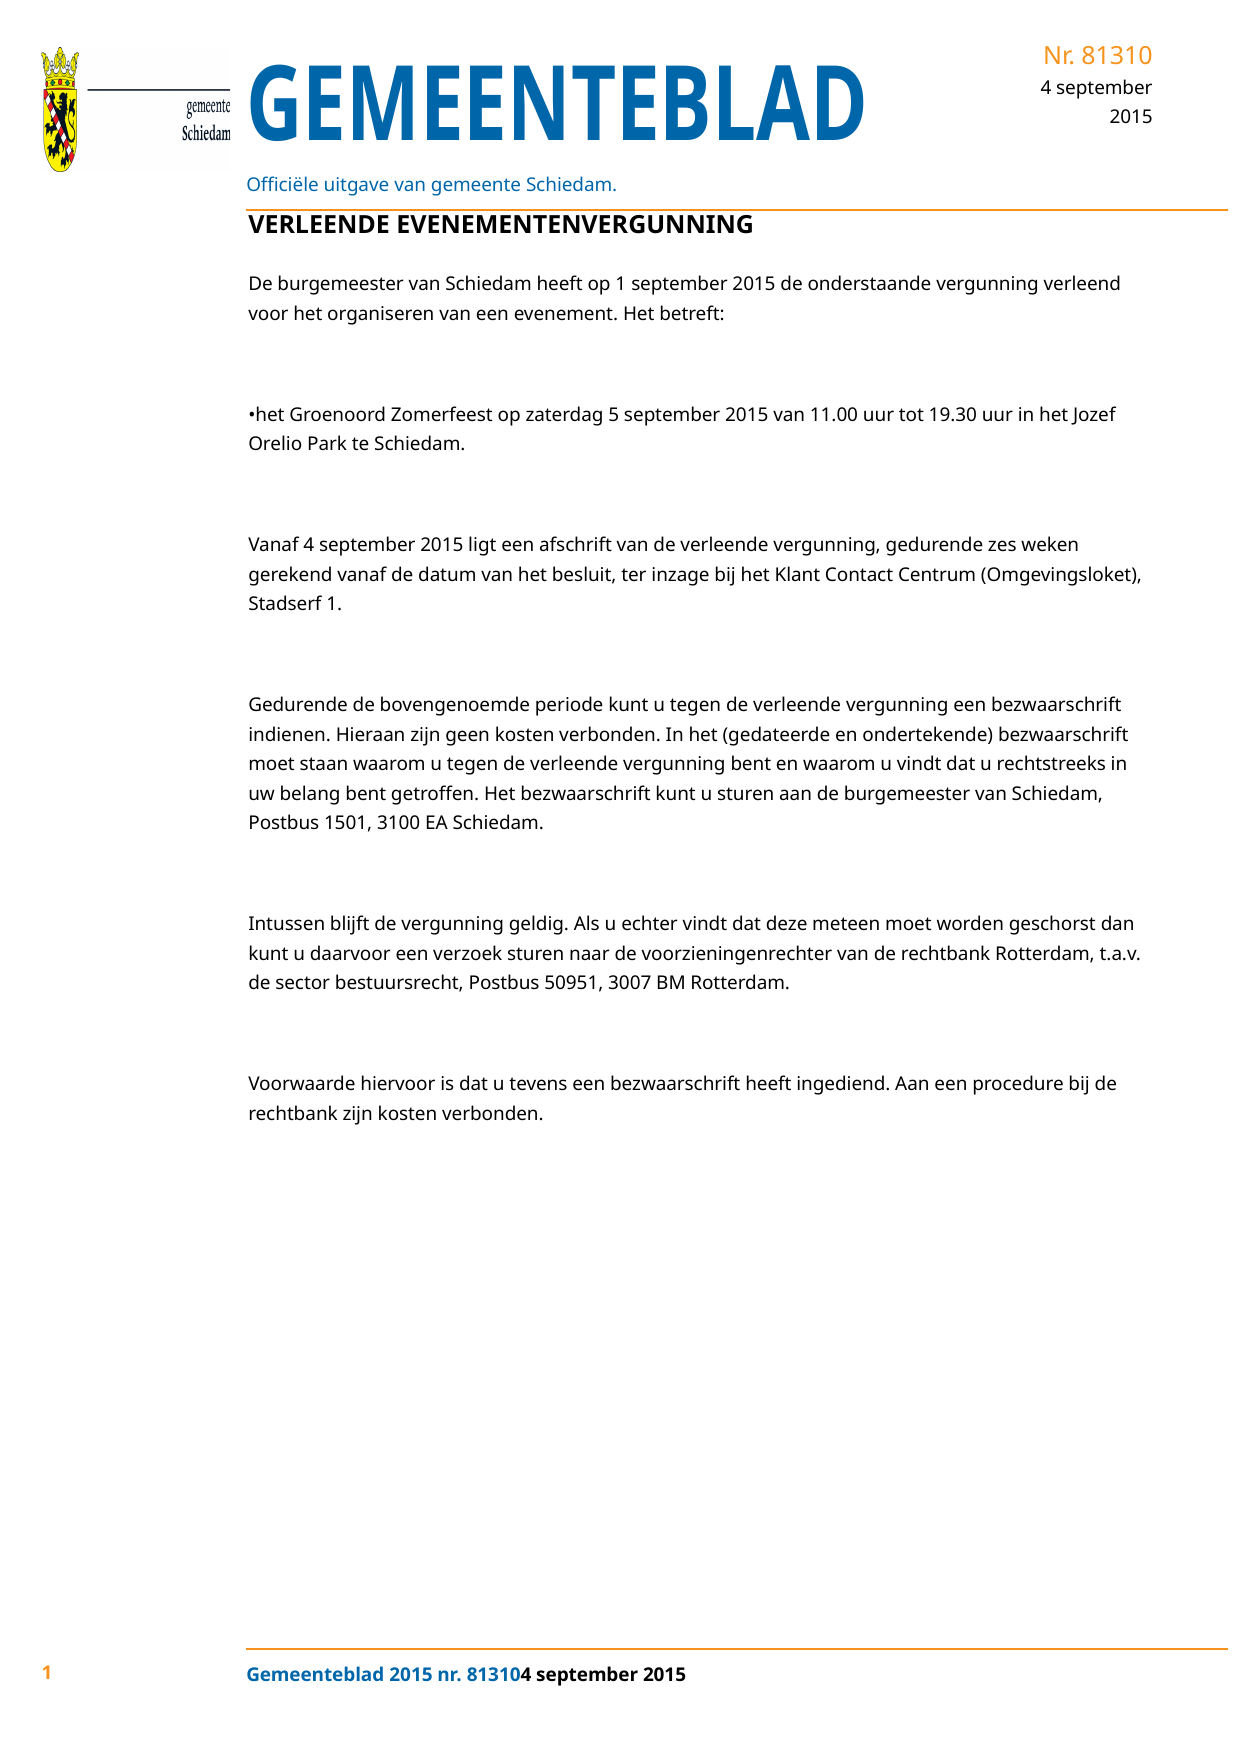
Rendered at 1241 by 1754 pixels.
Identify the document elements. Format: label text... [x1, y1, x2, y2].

text Intussen blijft de vergunning geldig. Als u echter vindt dat deze meteen moet worden geschorst dan kunt u daarvoor een verzoek sturen naar de voorzieningenrechter van de rechtbank Rotterdam, t.a.v. de sector bestuursrecht, Postbus 50951, 3007 BM Rotterdam. [248, 910, 1152, 995]
text Gedurende de bovengenoemde periode kunt u tegen de verleende vergunning een bezwaarschrift indienen. Hieraan zijn geen kosten verbonden. In het (gedateerde en ondertekende) bezwaarschrift moet staan waarom u tegen de verleende vergunning bent en waarom u vindt dat u rechtstreeks in uw belang bent getroffen. Het bezwaarschrift kunt u sturen aan de burgemeester van Schiedam, Postbus 1501, 3100 EA Schiedam. [248, 691, 1152, 835]
text •het Groenoord Zomerfeest op zaterdag 5 september 2015 van 11.00 uur tot 19.30 uur in het Jozef Orelio Park te Schiedam. [248, 401, 1152, 456]
text VERLEENDE EVENEMENTENVERGUNNING [248, 211, 1152, 241]
picture [41, 47, 231, 172]
text Voorwaarde hiervoor is dat u tevens een bezwaarschrift heeft ingediend. Aan een procedure bij de rechtbank zijn kosten verbonden. [248, 1070, 1152, 1126]
text Vanaf 4 september 2015 ligt een afschrift van de verleende vergunning, gedurende zes weken gerekend vanaf de datum van het besluit, ter inzage bij het Klant Contact Centrum (Omgevingsloket), Stadserf 1. [248, 531, 1152, 616]
text De burgemeester van Schiedam heeft op 1 september 2015 de onderstaande vergunning verleend voor het organiseren van een evenement. Het betreft: [248, 270, 1152, 326]
